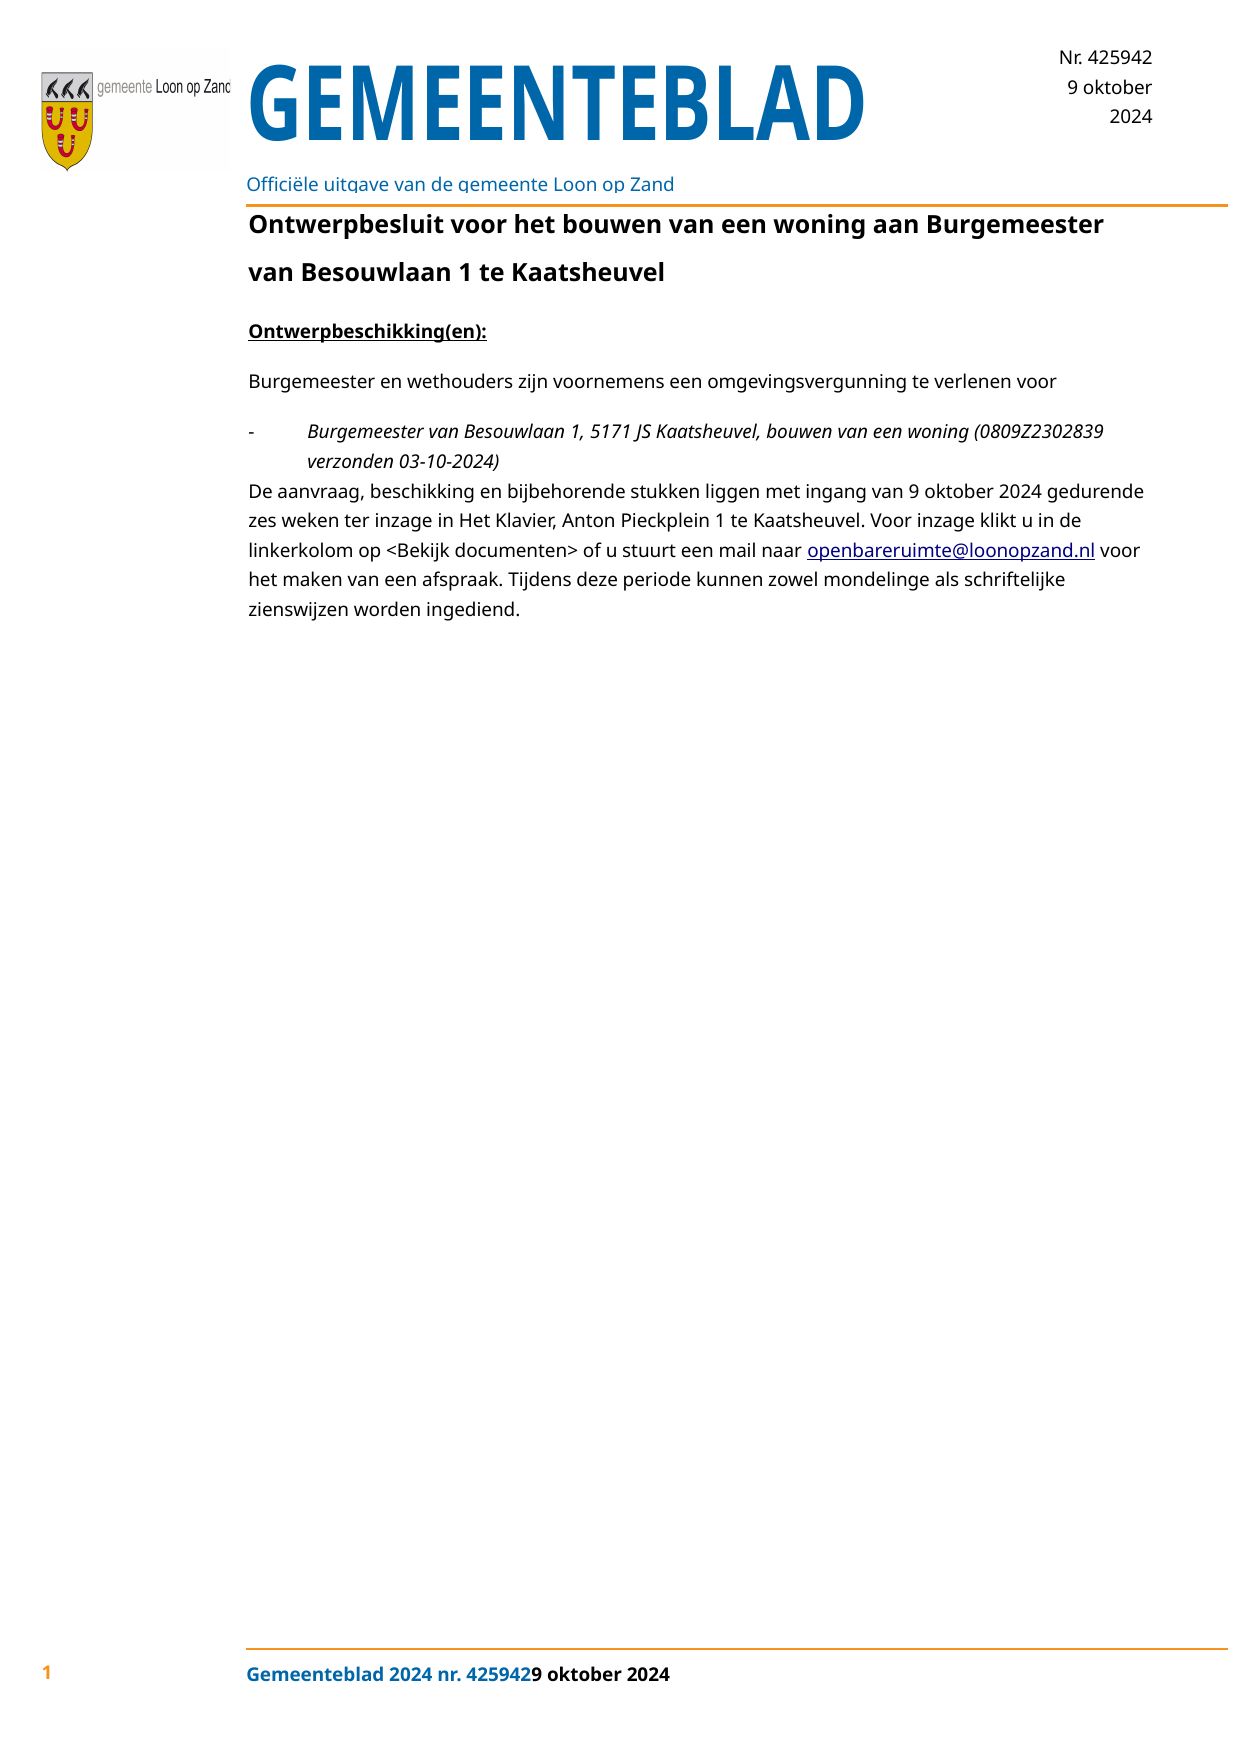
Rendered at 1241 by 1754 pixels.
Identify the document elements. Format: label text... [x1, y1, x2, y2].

text Burgemeester en wethouders zijn voornemens een omgevingsvergunning te verlenen voor [248, 368, 1152, 394]
text De aanvraag, beschikking en bijbehorende stukken liggen met ingang van 9 oktober 2024 gedurende zes weken ter inzage in Het Klavier, Anton Pieckplein 1 te Kaatsheuvel. Voor inzage klikt u in de linkerkolom op <Bekijk documenten> of u stuurt een mail naar openbareruimte@loonopzand.nl voor het maken van een afspraak. Tijdens deze periode kunnen zowel mondelinge als schriftelijke zienswijzen worden ingediend. [248, 478, 1152, 622]
text Ontwerpbesluit voor het bouwen van een woning aan Burgemeester van Besouwlaan 1 te Kaatsheuvel [248, 207, 1152, 288]
picture [41, 47, 231, 172]
list Burgemeester van Besouwlaan 1, 5171 JS Kaatsheuvel, bouwen van een woning (0809Z2302839 verzonden 03-10-2024) [248, 419, 1152, 474]
text Ontwerpbeschikking(en): [248, 318, 1152, 344]
